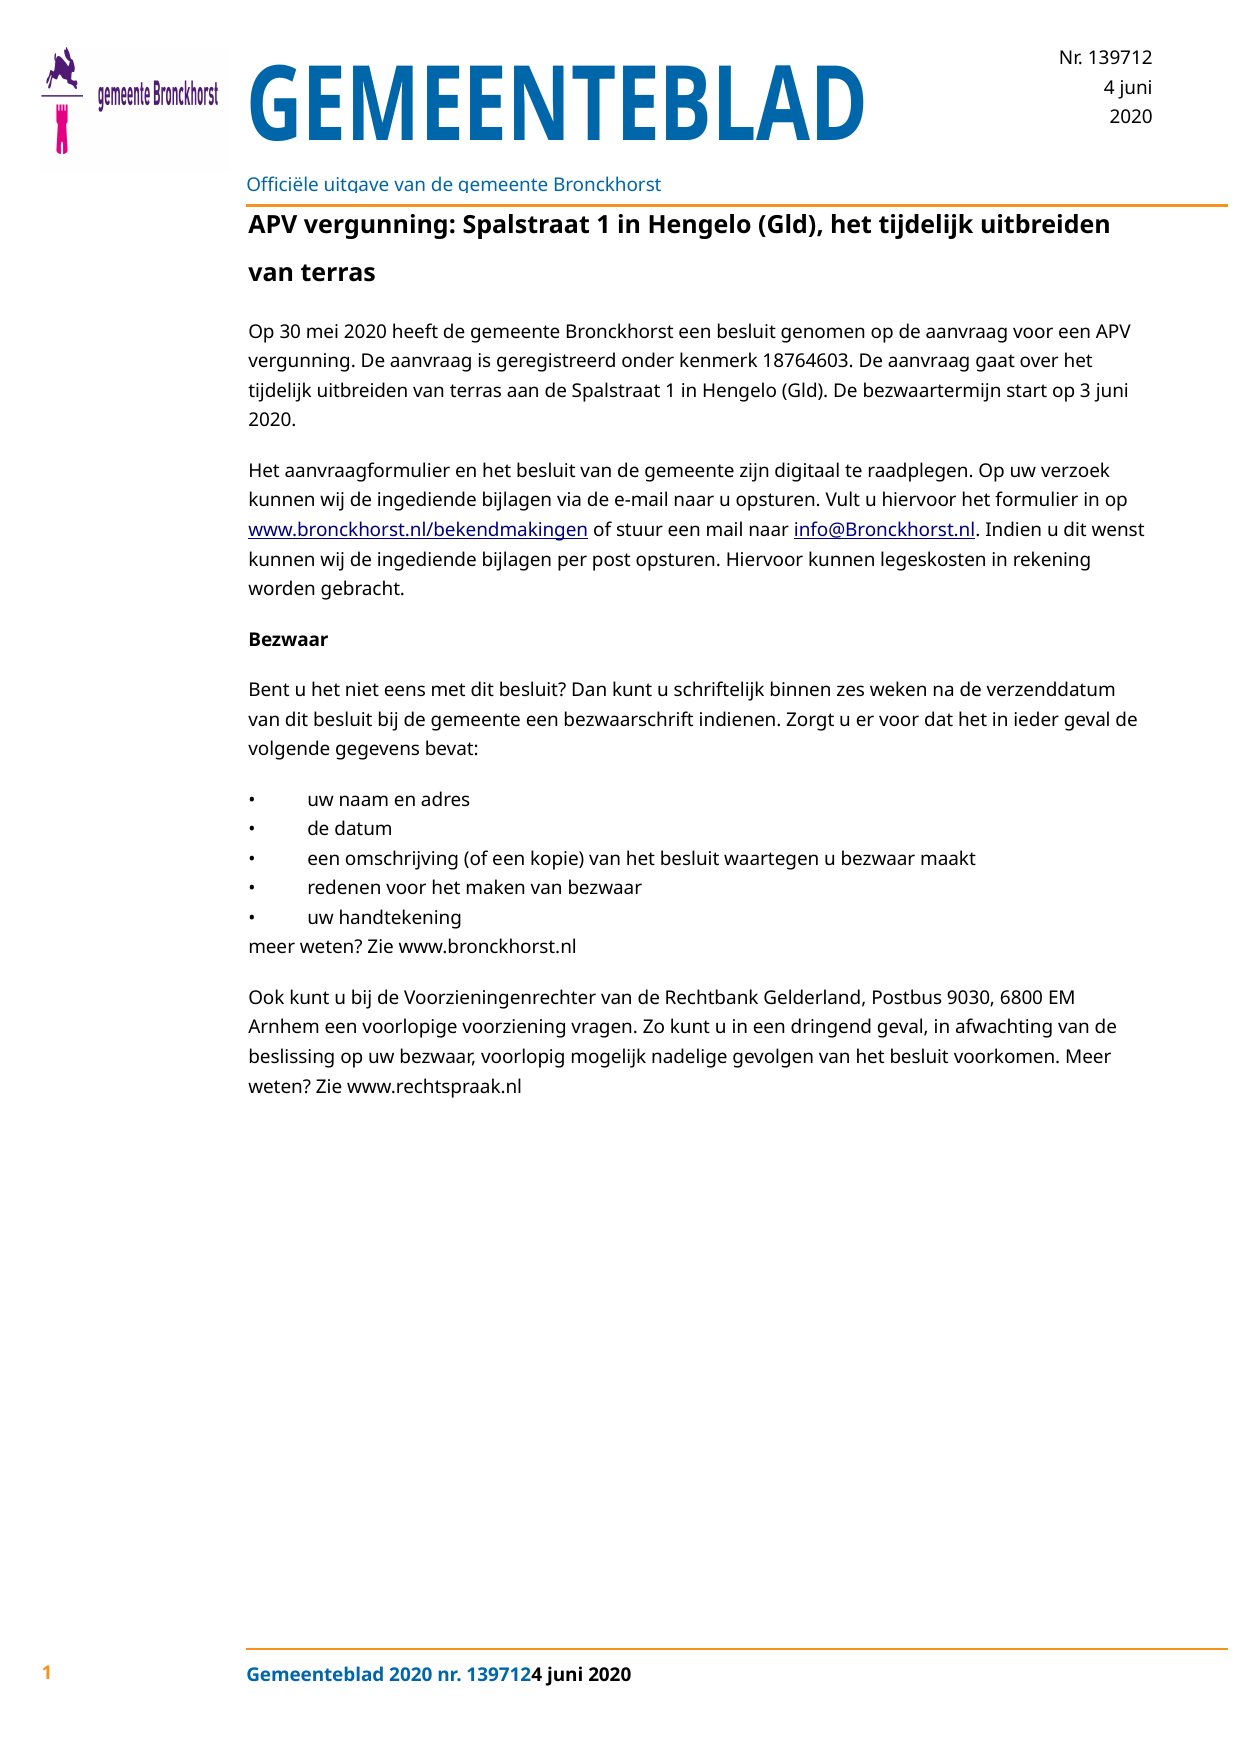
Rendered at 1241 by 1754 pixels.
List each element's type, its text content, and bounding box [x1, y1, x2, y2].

text APV vergunning: Spalstraat 1 in Hengelo (Gld), het tijdelijk uitbreiden van terras [248, 207, 1152, 288]
text Op 30 mei 2020 heeft de gemeente Bronckhorst een besluit genomen op de aanvraag voor een APV vergunning. De aanvraag is geregistreerd onder kenmerk 18764603. De aanvraag gaat over het tijdelijk uitbreiden van terras aan de Spalstraat 1 in Hengelo (Gld). De bezwaartermijn start op 3 juni 2020. [248, 318, 1152, 432]
picture [41, 47, 231, 172]
list een omschrijving (of een kopie) van het besluit waartegen u bezwaar maakt [248, 845, 1152, 871]
text Bezwaar [248, 626, 1152, 652]
text meer weten? Zie www.bronckhorst.nl [248, 934, 1152, 959]
list de datum [248, 815, 1152, 841]
list uw naam en adres [248, 786, 1152, 812]
list uw handtekening [248, 904, 1152, 930]
text Bent u het niet eens met dit besluit? Dan kunt u schriftelijk binnen zes weken na de verzenddatum van dit besluit bij de gemeente een bezwaarschrift indienen. Zorgt u er voor dat het in ieder geval de volgende gegevens bevat: [248, 676, 1152, 761]
text Het aanvraagformulier en het besluit van de gemeente zijn digitaal te raadplegen. Op uw verzoek kunnen wij de ingediende bijlagen via de e-mail naar u opsturen. Vult u hiervoor het formulier in op www.bronckhorst.nl/bekendmakingen of stuur een mail naar info@Bronckhorst.nl. Indien u dit wenst kunnen wij de ingediende bijlagen per post opsturen. Hiervoor kunnen legeskosten in rekening worden gebracht. [248, 457, 1152, 601]
list redenen voor het maken van bezwaar [248, 874, 1152, 900]
text Ook kunt u bij de Voorzieningenrechter van de Rechtbank Gelderland, Postbus 9030, 6800 EM Arnhem een voorlopige voorziening vragen. Zo kunt u in een dringend geval, in afwachting van de beslissing op uw bezwaar, voorlopig mogelijk nadelige gevolgen van het besluit voorkomen. Meer weten? Zie www.rechtspraak.nl [248, 984, 1152, 1099]
